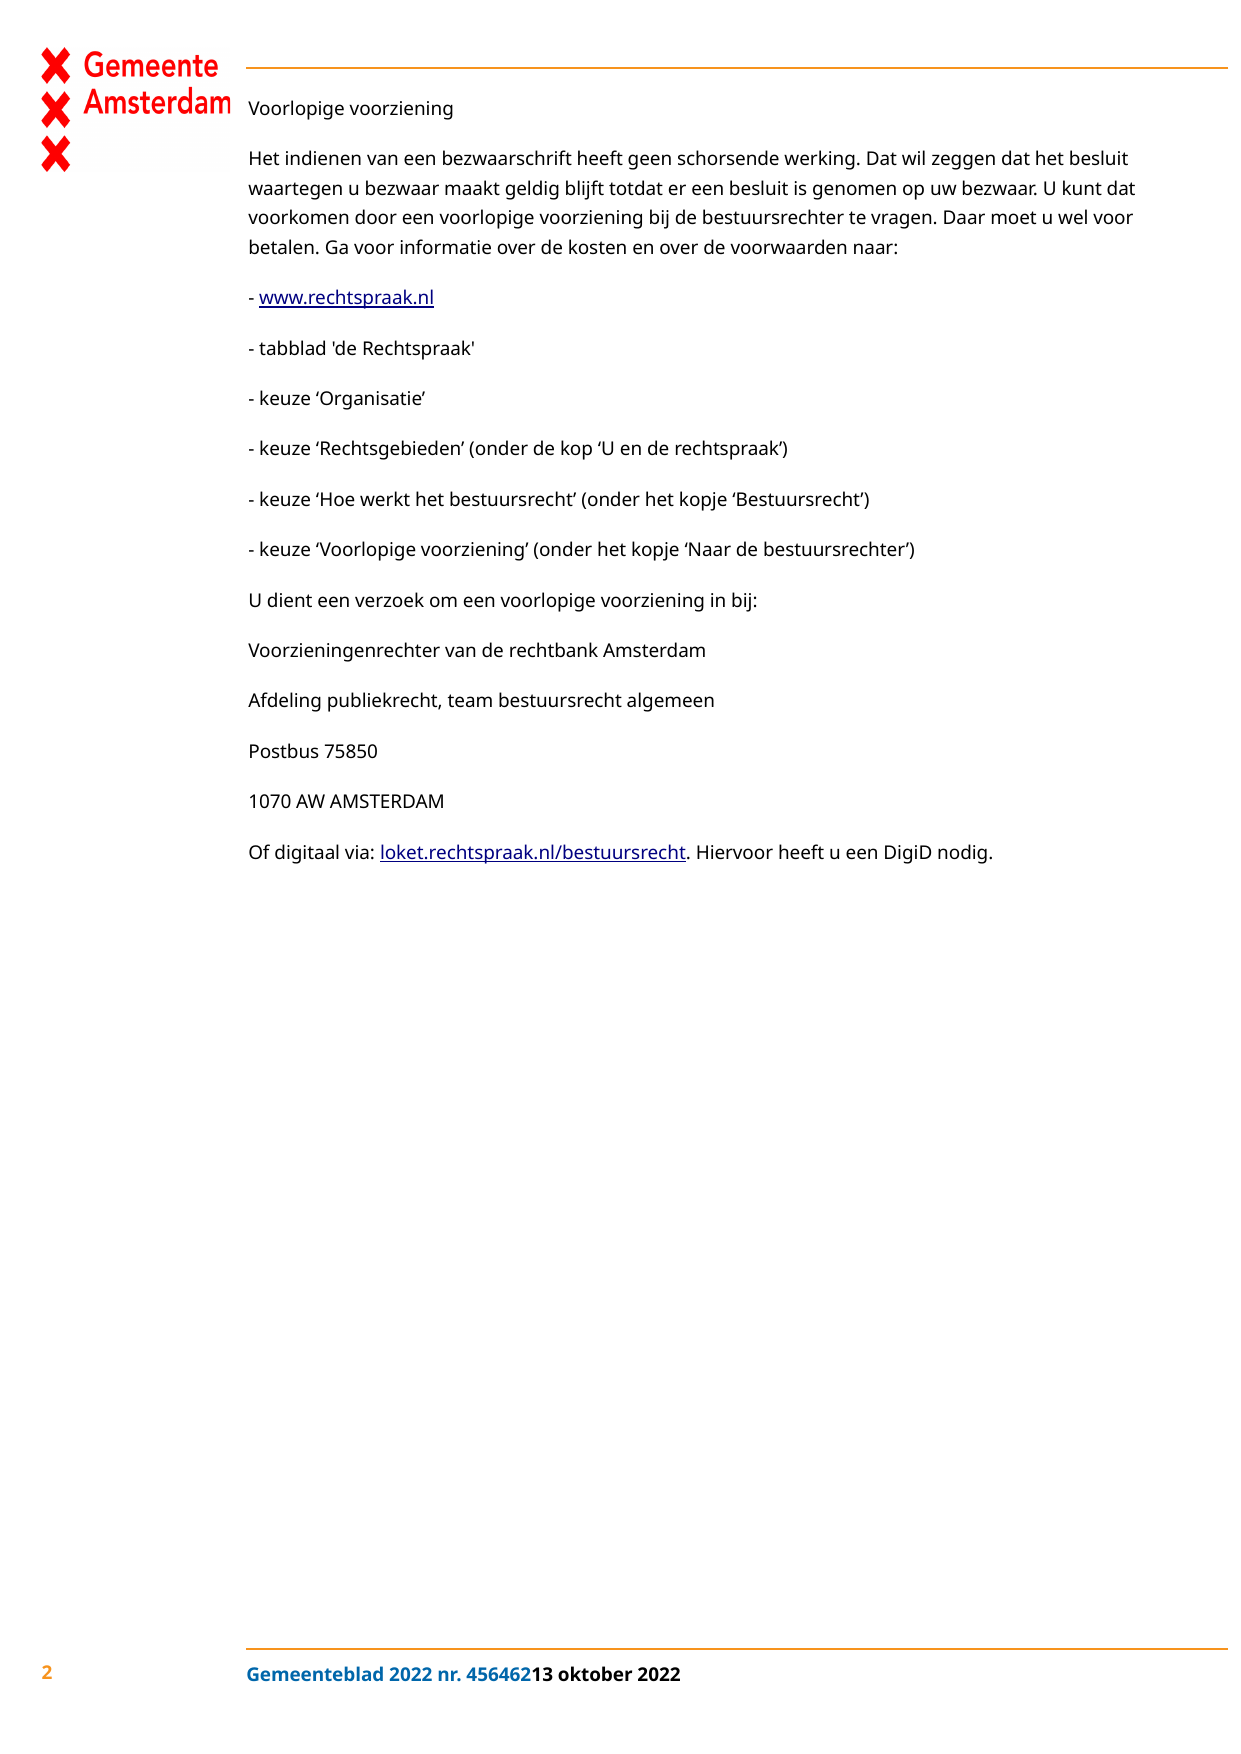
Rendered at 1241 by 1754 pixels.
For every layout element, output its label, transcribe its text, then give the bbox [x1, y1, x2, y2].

text Postbus 75850 [248, 738, 1152, 764]
text Voorzieningenrechter van de rechtbank Amsterdam [248, 637, 1152, 663]
picture [41, 47, 231, 172]
text - www.rechtspraak.nl [248, 284, 1152, 310]
text - keuze ‘Voorlopige voorziening’ (onder het kopje ‘Naar de bestuursrechter’) [248, 536, 1152, 562]
text Voorlopige voorziening [248, 95, 1152, 121]
text - keuze ‘Rechtsgebieden’ (onder de kop ‘U en de rechtspraak’) [248, 436, 1152, 461]
text U dient een verzoek om een voorlopige voorziening in bij: [248, 587, 1152, 613]
text Of digitaal via: loket.rechtspraak.nl/bestuursrecht. Hiervoor heeft u een DigiD nodig. [248, 839, 1152, 865]
text - keuze ‘Organisatie’ [248, 385, 1152, 411]
text Afdeling publiekrecht, team bestuursrecht algemeen [248, 688, 1152, 713]
text 1070 AW AMSTERDAM [248, 788, 1152, 814]
text - keuze ‘Hoe werkt het bestuursrecht’ (onder het kopje ‘Bestuursrecht’) [248, 486, 1152, 512]
text Het indienen van een bezwaarschrift heeft geen schorsende werking. Dat wil zeggen dat het besluit waartegen u bezwaar maakt geldig blijft totdat er een besluit is genomen op uw bezwaar. U kunt dat voorkomen door een voorlopige voorziening bij de bestuursrechter te vragen. Daar moet u wel voor betalen. Ga voor informatie over de kosten en over de voorwaarden naar: [248, 145, 1152, 260]
text - tabblad 'de Rechtspraak' [248, 335, 1152, 361]
